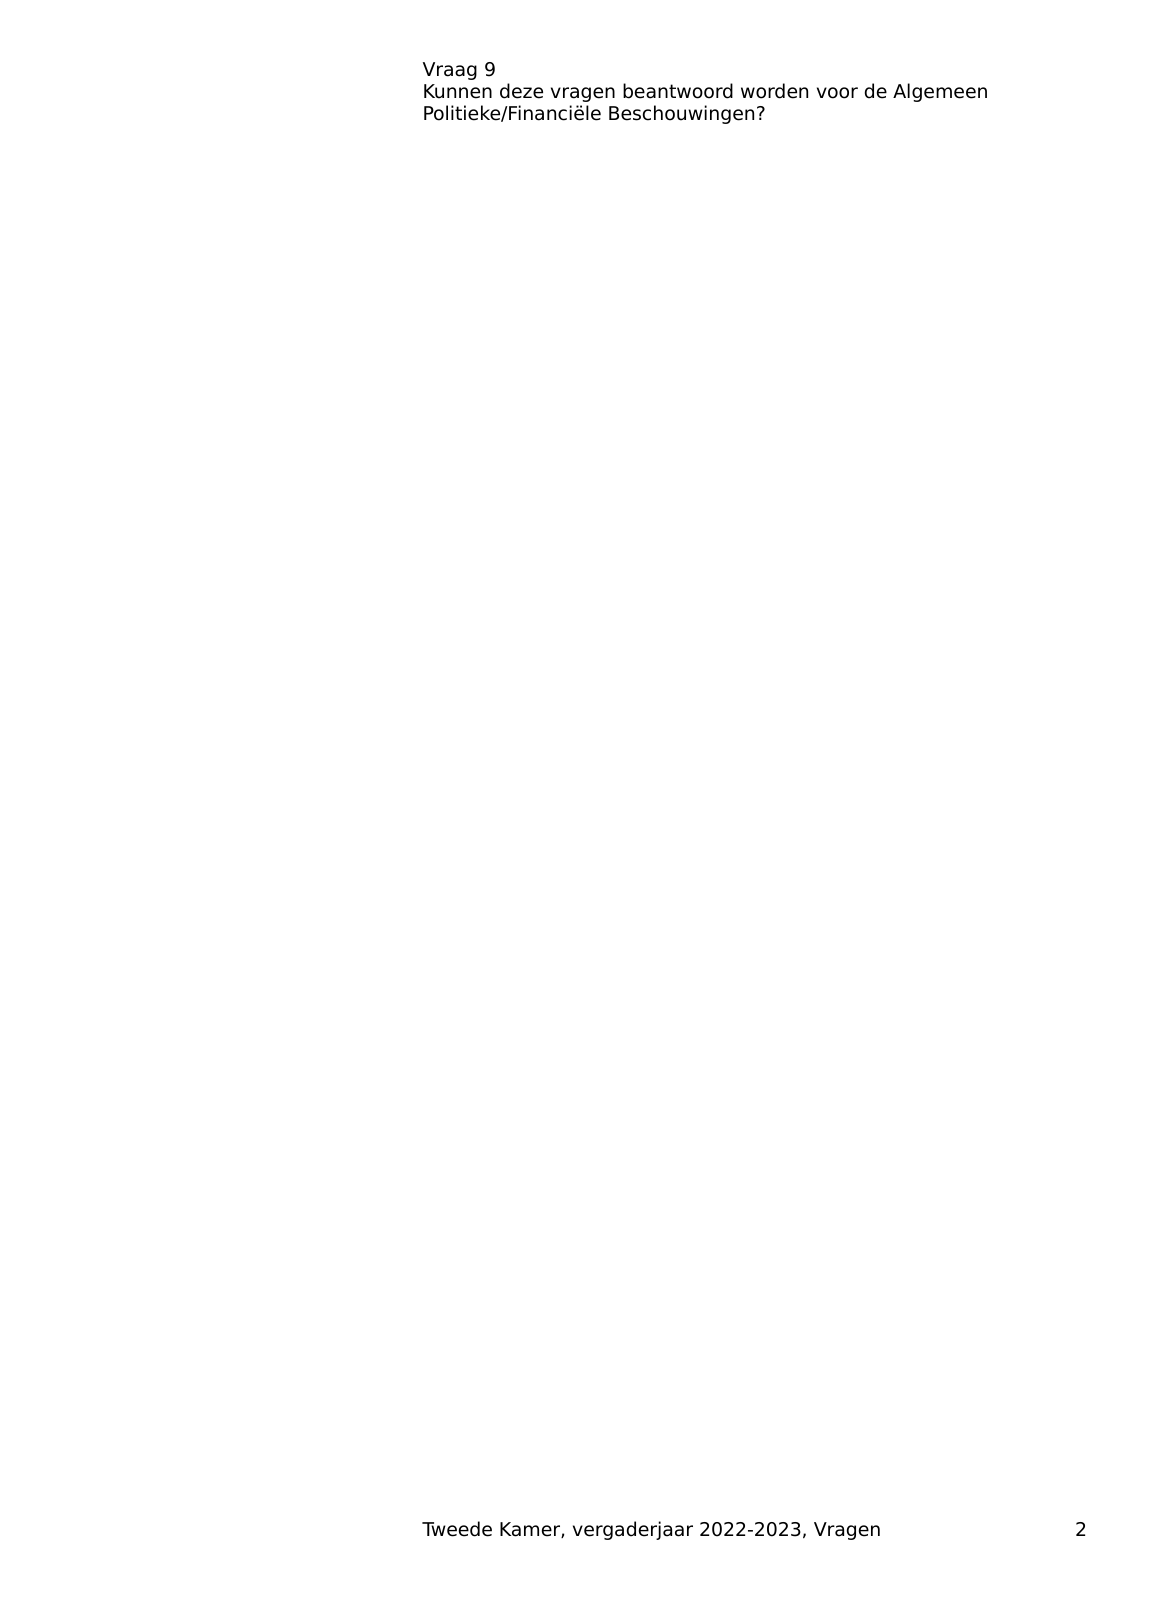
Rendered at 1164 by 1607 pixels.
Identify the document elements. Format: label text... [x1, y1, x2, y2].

text Kunnen deze vragen beantwoord worden voor de Algemeen Politieke/Financiële Beschouwingen? [422, 81, 1087, 125]
text Vraag 9 [422, 59, 1087, 81]
